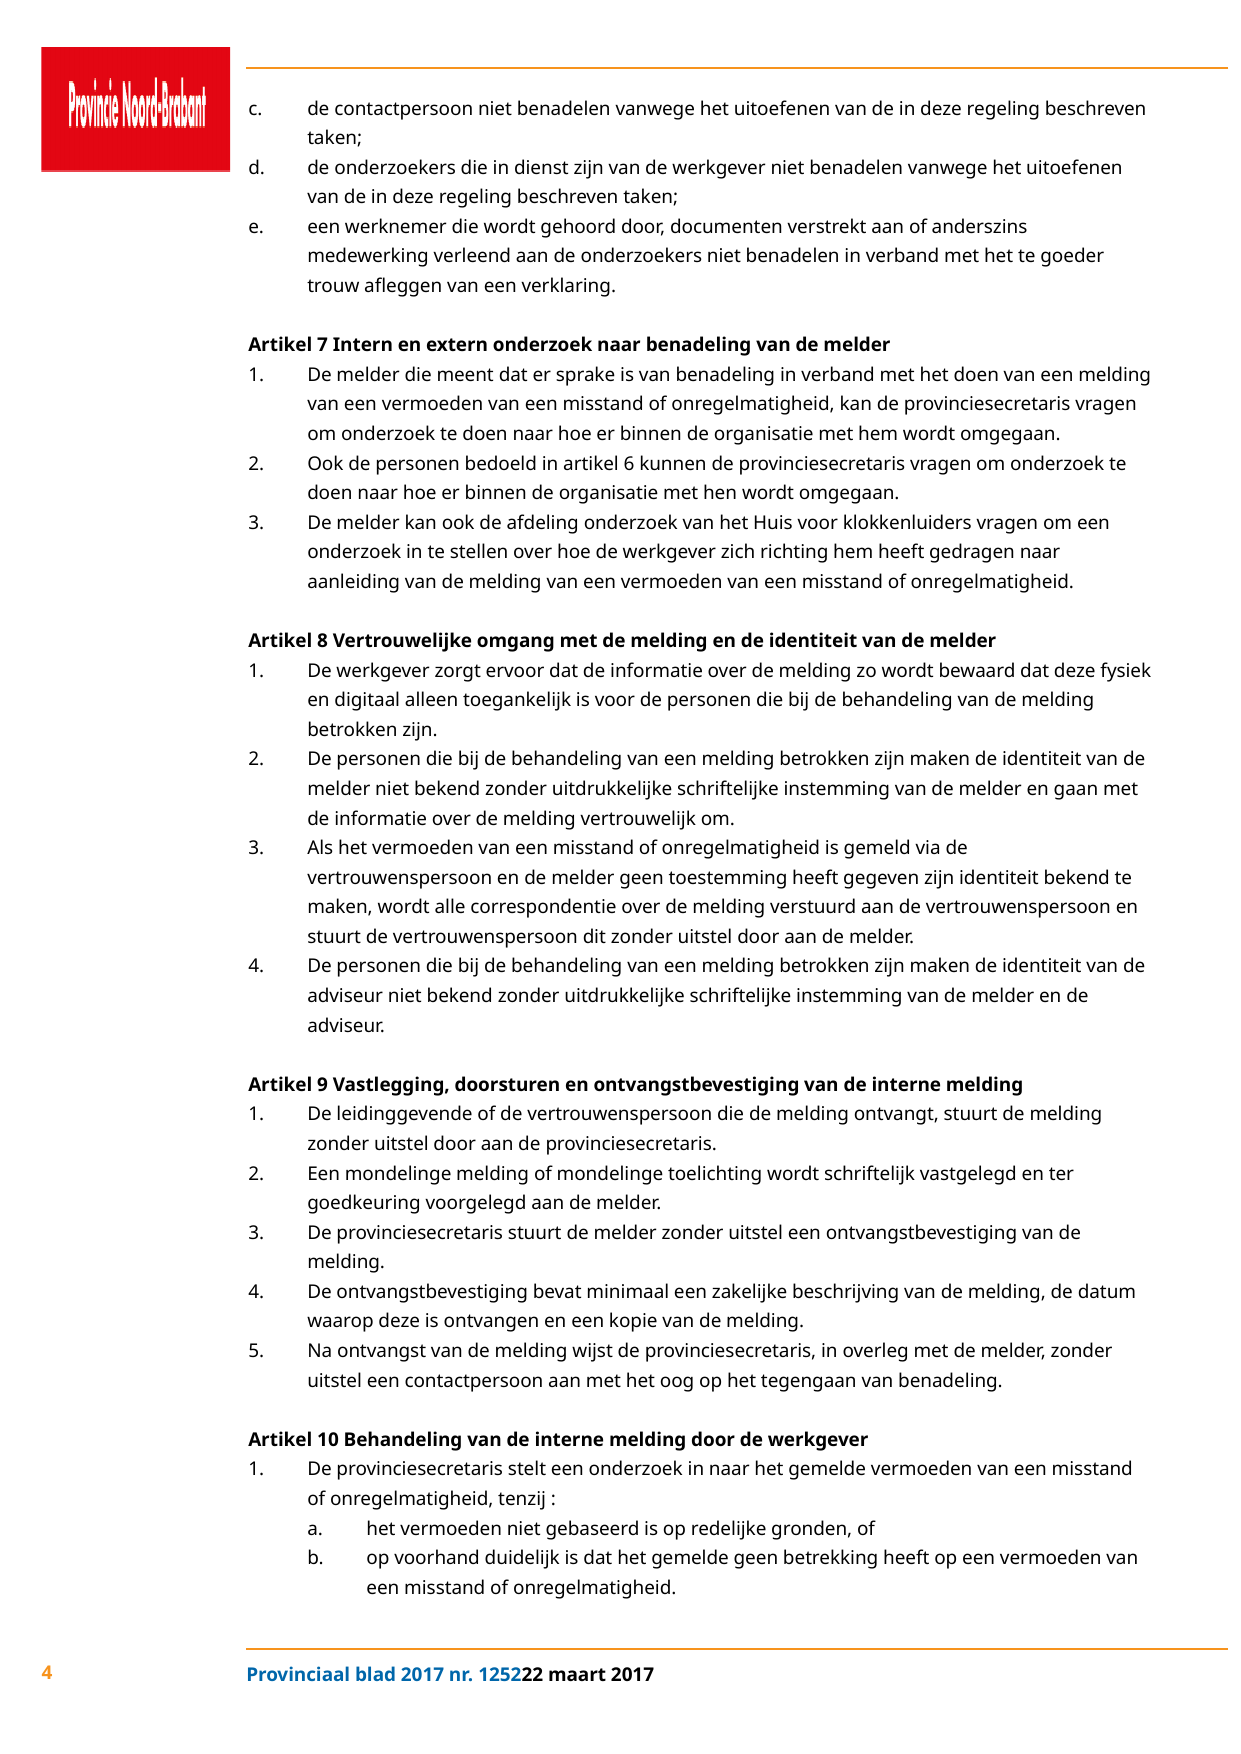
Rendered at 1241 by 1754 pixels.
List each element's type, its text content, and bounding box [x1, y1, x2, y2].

list Ook de personen bedoeld in artikel 6 kunnen de provinciesecretaris vragen om onderzoek te doen naar hoe er binnen de organisatie met hen wordt omgegaan. [248, 450, 1152, 505]
list de contactpersoon niet benadelen vanwege het uitoefenen van de in deze regeling beschreven taken; [248, 95, 1152, 150]
list een werknemer die wordt gehoord door, documenten verstrekt aan of anderszins medewerking verleend aan de onderzoekers niet benadelen in verband met het te goeder trouw afleggen van een verklaring. [248, 213, 1152, 298]
text Artikel 7 Intern en extern onderzoek naar benadeling van de melder [248, 331, 1152, 357]
list de onderzoekers die in dienst zijn van de werkgever niet benadelen vanwege het uitoefenen van de in deze regeling beschreven taken; [248, 154, 1152, 209]
list De melder die meent dat er sprake is van benadeling in verband met het doen van een melding van een vermoeden van een misstand of onregelmatigheid, kan de provinciesecretaris vragen om onderzoek te doen naar hoe er binnen de organisatie met hem wordt omgegaan. [248, 361, 1152, 446]
text Artikel 10 Behandeling van de interne melding door de werkgever [248, 1426, 1152, 1452]
text Artikel 9 Vastlegging, doorsturen en ontvangstbevestiging van de interne melding [248, 1071, 1152, 1097]
list De provinciesecretaris stelt een onderzoek in naar het gemelde vermoeden van een misstand of onregelmatigheid, tenzij : [248, 1456, 1152, 1511]
list De provinciesecretaris stuurt de melder zonder uitstel een ontvangstbevestiging van de melding. [248, 1219, 1152, 1274]
text Artikel 8 Vertrouwelijke omgang met de melding en de identiteit van de melder [248, 627, 1152, 653]
list op voorhand duidelijk is dat het gemelde geen betrekking heeft op een vermoeden van een misstand of onregelmatigheid. [307, 1544, 1152, 1600]
list het vermoeden niet gebaseerd is op redelijke gronden, of [307, 1515, 1152, 1541]
list Als het vermoeden van een misstand of onregelmatigheid is gemeld via de vertrouwenspersoon en de melder geen toestemming heeft gegeven zijn identiteit bekend te maken, wordt alle correspondentie over de melding verstuurd aan de vertrouwenspersoon en stuurt de vertrouwenspersoon dit zonder uitstel door aan de melder. [248, 834, 1152, 949]
list De melder kan ook de afdeling onderzoek van het Huis voor klokkenluiders vragen om een onderzoek in te stellen over hoe de werkgever zich richting hem heeft gedragen naar aanleiding van de melding van een vermoeden van een misstand of onregelmatigheid. [248, 509, 1152, 594]
picture [41, 47, 231, 172]
list De leidinggevende of de vertrouwenspersoon die de melding ontvangt, stuurt de melding zonder uitstel door aan de provinciesecretaris. [248, 1101, 1152, 1156]
list De personen die bij de behandeling van een melding betrokken zijn maken de identiteit van de melder niet bekend zonder uitdrukkelijke schriftelijke instemming van de melder en gaan met de informatie over de melding vertrouwelijk om. [248, 746, 1152, 831]
list De werkgever zorgt ervoor dat de informatie over de melding zo wordt bewaard dat deze fysiek en digitaal alleen toegankelijk is voor de personen die bij de behandeling van de melding betrokken zijn. [248, 657, 1152, 742]
list Een mondelinge melding of mondelinge toelichting wordt schriftelijk vastgelegd en ter goedkeuring voorgelegd aan de melder. [248, 1160, 1152, 1215]
list Na ontvangst van de melding wijst de provinciesecretaris, in overleg met de melder, zonder uitstel een contactpersoon aan met het oog op het tegengaan van benadeling. [248, 1337, 1152, 1393]
list De personen die bij de behandeling van een melding betrokken zijn maken de identiteit van de adviseur niet bekend zonder uitdrukkelijke schriftelijke instemming van de melder en de adviseur. [248, 953, 1152, 1038]
list De ontvangstbevestiging bevat minimaal een zakelijke beschrijving van de melding, de datum waarop deze is ontvangen en een kopie van de melding. [248, 1278, 1152, 1333]
